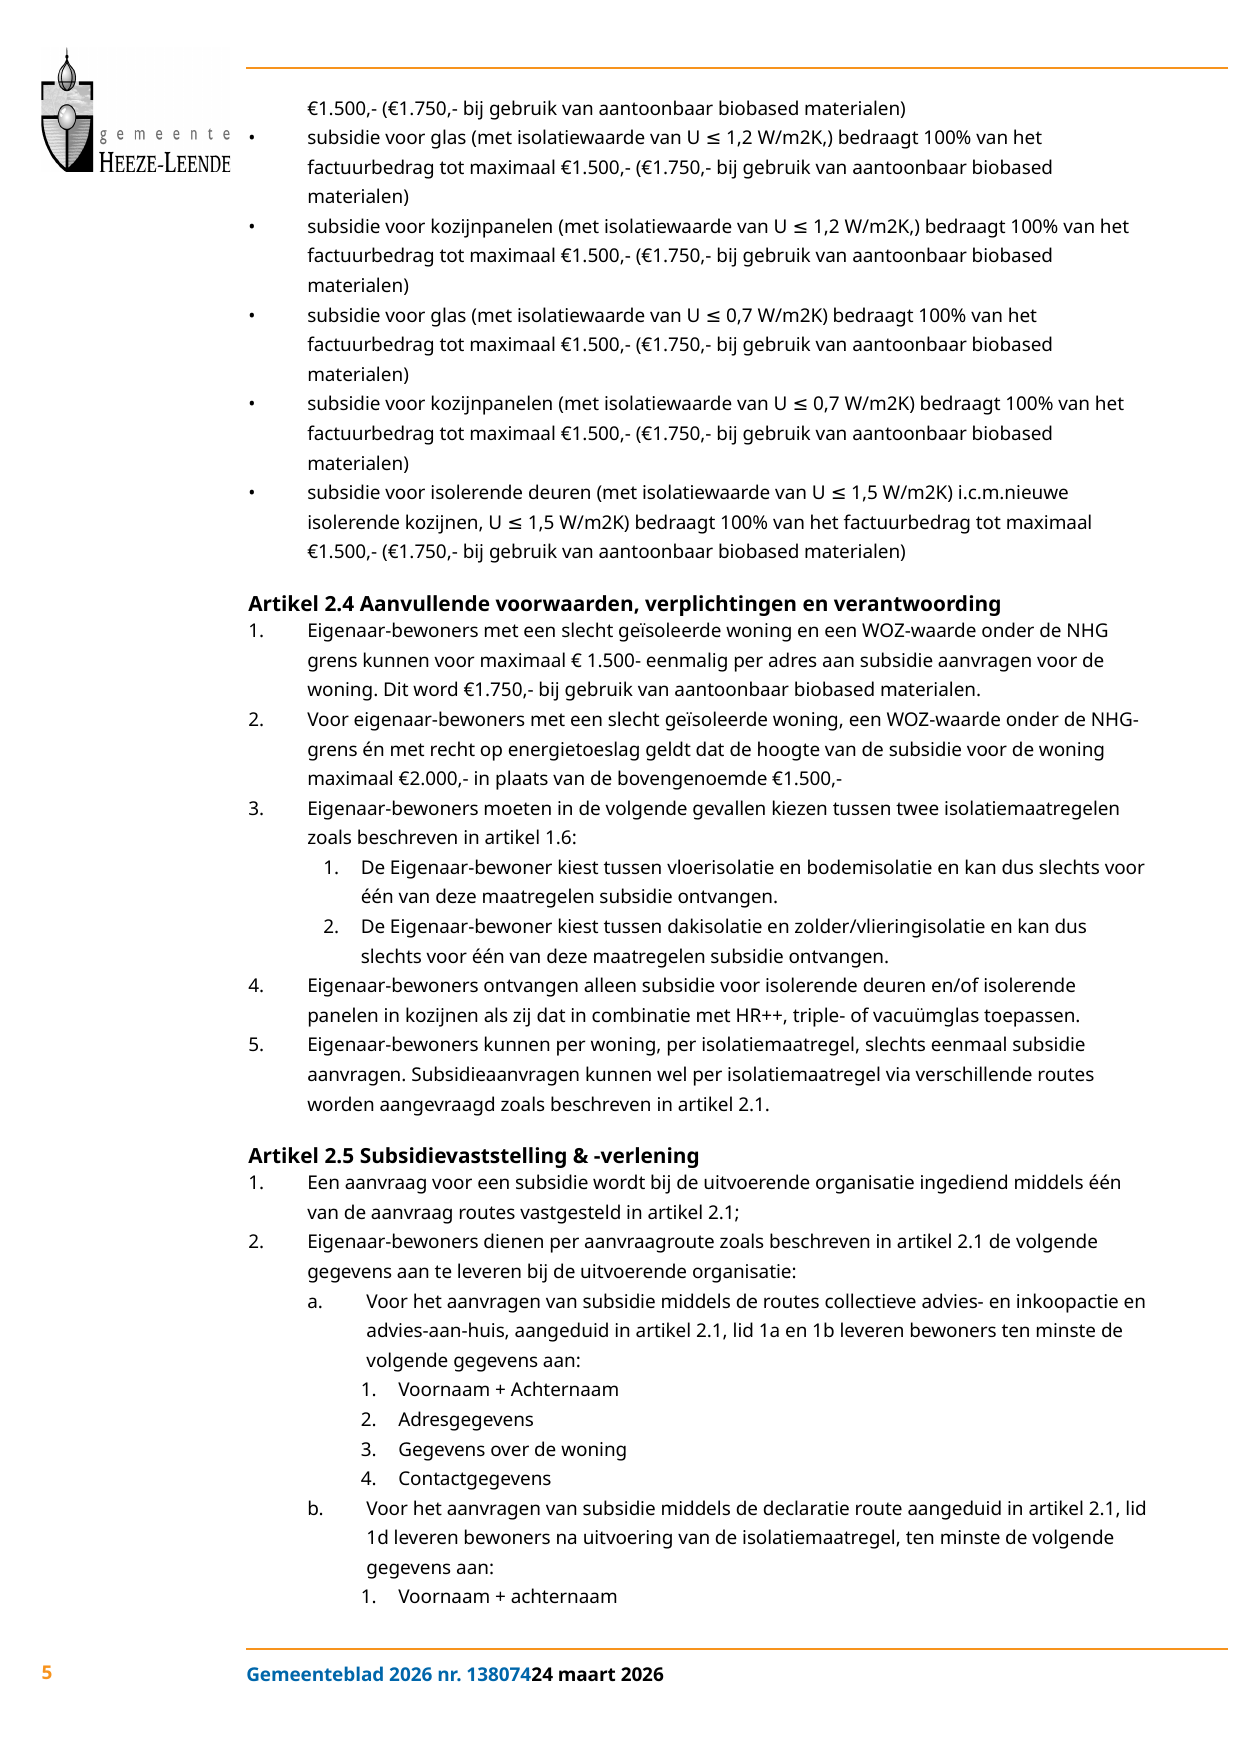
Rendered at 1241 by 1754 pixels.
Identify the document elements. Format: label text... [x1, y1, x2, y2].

list Een aanvraag voor een subsidie wordt bij de uitvoerende organisatie ingediend middels één van de aanvraag routes vastgesteld in artikel 2.1; [248, 1169, 1152, 1225]
list Gegevens over de woning [361, 1436, 1152, 1462]
list subsidie voor glas (met isolatiewaarde van U ≤ 0,7 W/m2K) bedraagt 100% van het factuurbedrag tot maximaal €1.500,- (€1.750,- bij gebruik van aantoonbaar biobased materialen) [248, 302, 1152, 387]
list €1.500,- (€1.750,- bij gebruik van aantoonbaar biobased materialen) [248, 95, 1152, 121]
text Artikel 2.4 Aanvullende voorwaarden, verplichtingen en verantwoording [248, 589, 1152, 617]
list Voor het aanvragen van subsidie middels de routes collectieve advies- en inkoopactie en advies-aan-huis, aangeduid in artikel 2.1, lid 1a en 1b leveren bewoners ten minste de volgende gegevens aan: [307, 1288, 1152, 1373]
list Voor eigenaar-bewoners met een slecht geïsoleerde woning, een WOZ-waarde onder de NHG-grens én met recht op energietoeslag geldt dat de hoogte van de subsidie voor de woning maximaal €2.000,- in plaats van de bovengenoemde €1.500,- [248, 706, 1152, 791]
list Adresgegevens [361, 1406, 1152, 1432]
list Contactgegevens [361, 1465, 1152, 1491]
list De Eigenaar-bewoner kiest tussen vloerisolatie en bodemisolatie en kan dus slechts voor één van deze maatregelen subsidie ontvangen. [323, 854, 1152, 909]
list subsidie voor glas (met isolatiewaarde van U ≤ 1,2 W/m2K,) bedraagt 100% van het factuurbedrag tot maximaal €1.500,- (€1.750,- bij gebruik van aantoonbaar biobased materialen) [248, 124, 1152, 209]
list subsidie voor kozijnpanelen (met isolatiewaarde van U ≤ 1,2 W/m2K,) bedraagt 100% van het factuurbedrag tot maximaal €1.500,- (€1.750,- bij gebruik van aantoonbaar biobased materialen) [248, 213, 1152, 298]
list subsidie voor kozijnpanelen (met isolatiewaarde van U ≤ 0,7 W/m2K) bedraagt 100% van het factuurbedrag tot maximaal €1.500,- (€1.750,- bij gebruik van aantoonbaar biobased materialen) [248, 391, 1152, 476]
list Voornaam + achternaam [361, 1584, 1152, 1609]
list Eigenaar-bewoners ontvangen alleen subsidie voor isolerende deuren en/of isolerende panelen in kozijnen als zij dat in combinatie met HR++, triple- of vacuümglas toepassen. [248, 972, 1152, 1028]
list Voornaam + Achternaam [361, 1377, 1152, 1402]
list Eigenaar-bewoners dienen per aanvraagroute zoals beschreven in artikel 2.1 de volgende gegevens aan te leveren bij de uitvoerende organisatie: [248, 1229, 1152, 1284]
list Voor het aanvragen van subsidie middels de declaratie route aangeduid in artikel 2.1, lid 1d leveren bewoners na uitvoering van de isolatiemaatregel, ten minste de volgende gegevens aan: [307, 1495, 1152, 1580]
picture [41, 47, 231, 172]
list Eigenaar-bewoners moeten in de volgende gevallen kiezen tussen twee isolatiemaatregelen zoals beschreven in artikel 1.6: [248, 795, 1152, 850]
list subsidie voor isolerende deuren (met isolatiewaarde van U ≤ 1,5 W/m2K) i.c.m.nieuwe isolerende kozijnen, U ≤ 1,5 W/m2K) bedraagt 100% van het factuurbedrag tot maximaal €1.500,- (€1.750,- bij gebruik van aantoonbaar biobased materialen) [248, 479, 1152, 564]
text Artikel 2.5 Subsidievaststelling & -verlening [248, 1141, 1152, 1169]
list Eigenaar-bewoners kunnen per woning, per isolatiemaatregel, slechts eenmaal subsidie aanvragen. Subsidieaanvragen kunnen wel per isolatiemaatregel via verschillende routes worden aangevraagd zoals beschreven in artikel 2.1. [248, 1032, 1152, 1116]
list Eigenaar-bewoners met een slecht geïsoleerde woning en een WOZ-waarde onder de NHG grens kunnen voor maximaal € 1.500- eenmalig per adres aan subsidie aanvragen voor de woning. Dit word €1.750,- bij gebruik van aantoonbaar biobased materialen. [248, 617, 1152, 702]
list De Eigenaar-bewoner kiest tussen dakisolatie en zolder/vlieringisolatie en kan dus slechts voor één van deze maatregelen subsidie ontvangen. [323, 913, 1152, 968]
